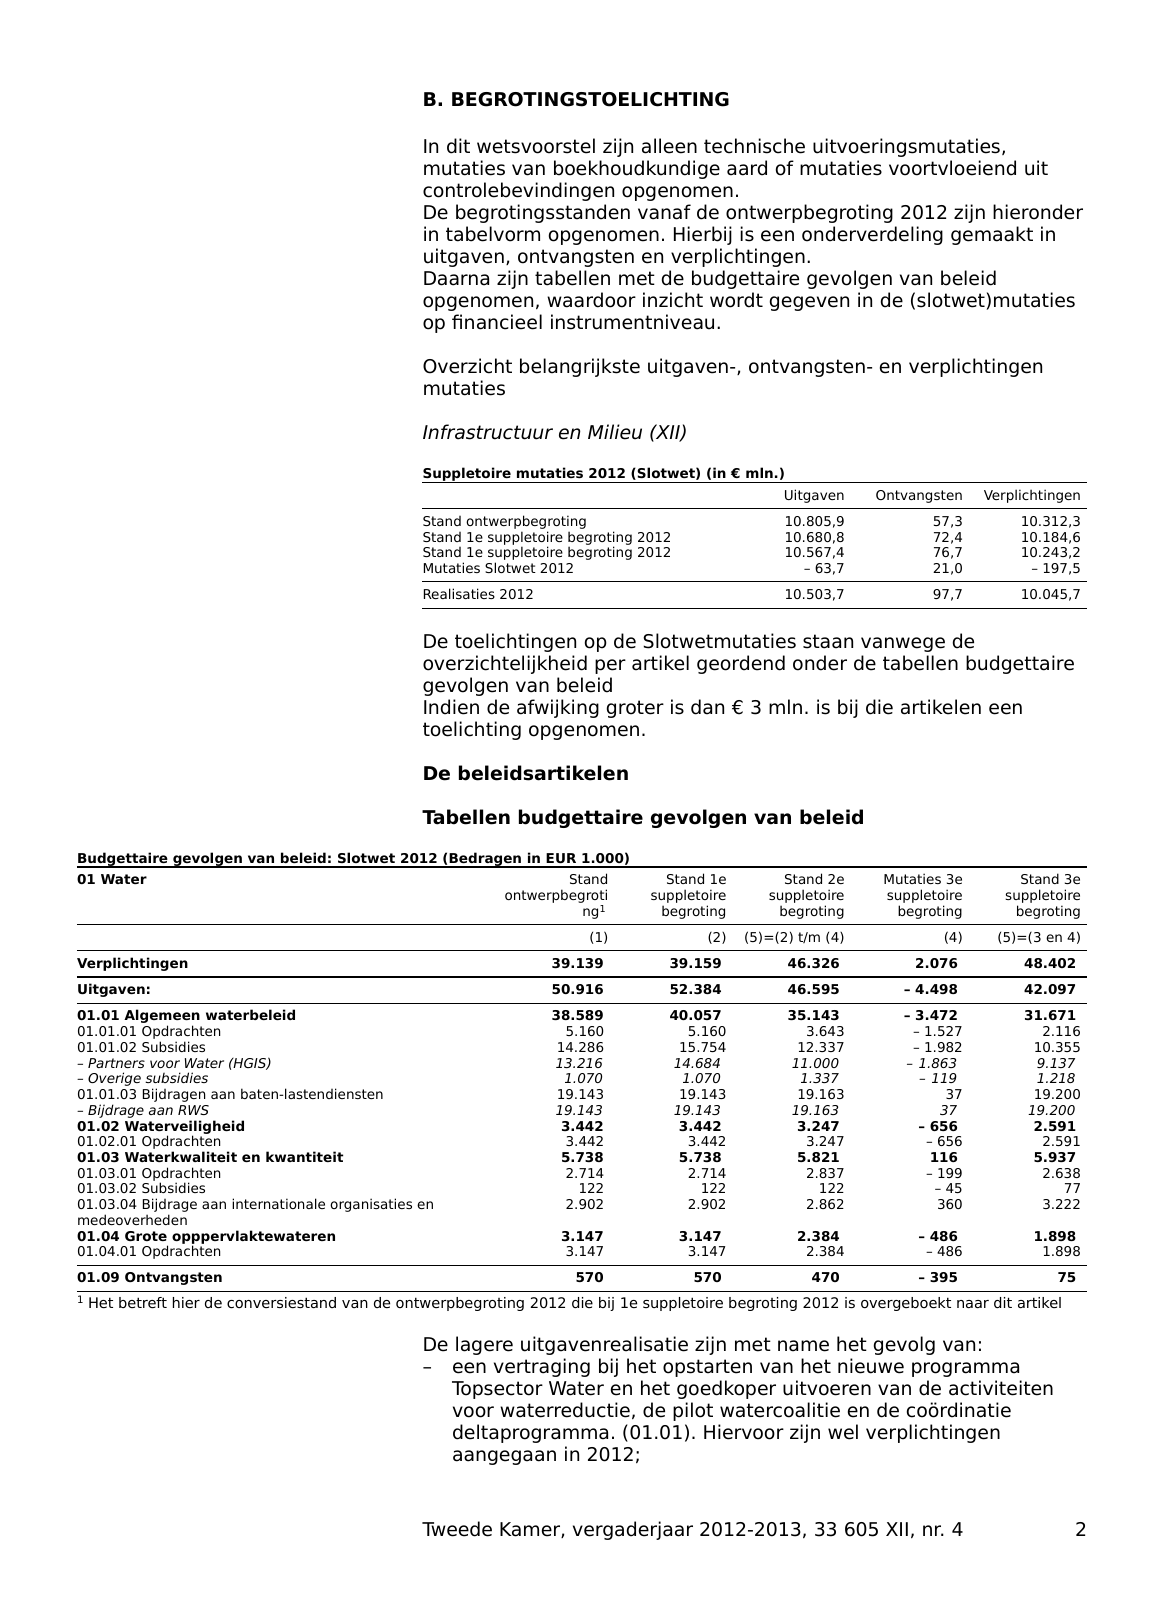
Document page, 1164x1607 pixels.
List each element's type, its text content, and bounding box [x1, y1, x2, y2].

table_cell 570 [614, 1266, 732, 1291]
table_cell Uitgaven [732, 483, 850, 508]
table_cell 5.738 [496, 1150, 614, 1166]
text – een vertraging bij het opstarten van het nieuwe programma Topsector Water en het goedkoper uitvoeren van de activiteiten voor waterreductie, de pilot watercoalitie en de coördinatie deltaprogramma. (01.01). Hiervoor zijn wel verplichtingen aangegaan in 2012; [422, 1356, 1087, 1466]
table_cell 19.200 [969, 1103, 1087, 1118]
text Overzicht belangrijkste uitgaven-, ontvangsten- en verplichtingen mutaties [422, 356, 1087, 400]
table_cell 3.147 [614, 1229, 732, 1244]
table_cell 3.147 [496, 1244, 614, 1264]
table_cell 2.638 [969, 1166, 1087, 1181]
table_cell 76,7 [850, 545, 968, 561]
table_cell 2.862 [732, 1197, 850, 1228]
subtitle De beleidsartikelen [422, 763, 1087, 785]
table_cell – Overige subsidies [77, 1071, 496, 1087]
table_cell 10.045,7 [969, 582, 1087, 607]
table_cell 46.326 [732, 951, 850, 976]
table_cell – Bijdrage aan RWS [77, 1103, 496, 1118]
table_cell Mutaties 3e suppletoire begroting [850, 868, 968, 924]
table_cell 3.222 [969, 1197, 1087, 1228]
table_cell Stand ontwerpbegroting [422, 509, 732, 529]
text De lagere uitgavenrealisatie zijn met name het gevolg van: [422, 1334, 1087, 1356]
table_cell – 3.472 [850, 1004, 968, 1024]
table_cell 2.714 [496, 1166, 614, 1181]
table_cell 19.143 [614, 1103, 732, 1118]
table_cell 19.143 [496, 1103, 614, 1118]
table_cell 3.442 [614, 1134, 732, 1150]
table_cell 3.147 [496, 1229, 614, 1244]
subtitle Infrastructuur en Milieu (XII) [422, 422, 1087, 444]
table_cell 470 [732, 1266, 850, 1291]
table_cell 19.143 [614, 1087, 732, 1103]
table_cell 46.595 [732, 978, 850, 1002]
table_header Budgettaire gevolgen van beleid: Slotwet 2012 (Bedragen in EUR 1.000) [77, 851, 1087, 866]
table_cell 3.147 [614, 1244, 732, 1264]
table_cell 1.337 [732, 1071, 850, 1087]
table_cell – 486 [850, 1244, 968, 1264]
table_cell 10.567,4 [732, 545, 850, 561]
table_cell 122 [732, 1181, 850, 1197]
table_cell 01.04.01 Opdrachten [77, 1244, 496, 1264]
table_cell Stand 1e suppletoire begroting [614, 868, 732, 924]
table_cell 21,0 [850, 561, 968, 581]
table_cell 19.143 [496, 1087, 614, 1103]
table_cell 2.902 [614, 1197, 732, 1228]
table_cell Stand 1e suppletoire begroting 2012 [422, 545, 732, 561]
table_cell – Partners voor Water (HGIS) [77, 1055, 496, 1071]
table_cell 37 [850, 1103, 968, 1118]
table_cell 3.442 [614, 1118, 732, 1134]
table_cell 2.384 [732, 1229, 850, 1244]
table_cell 77 [969, 1181, 1087, 1197]
table_cell 2.902 [496, 1197, 614, 1228]
table_cell 14.684 [614, 1055, 732, 1071]
table_cell 5.160 [614, 1024, 732, 1040]
table_cell (5)=(3 en 4) [969, 925, 1087, 950]
table_cell 01 Water [77, 868, 496, 924]
table_cell 3.442 [496, 1134, 614, 1150]
table_cell 01.09 Ontvangsten [77, 1266, 496, 1291]
table_cell 37 [850, 1087, 968, 1103]
table_cell 360 [850, 1197, 968, 1228]
table_cell 1.898 [969, 1244, 1087, 1264]
text In dit wetsvoorstel zijn alleen technische uitvoeringsmutaties, mutaties van boekhoudkundige aard of mutaties voortvloeiend uit controlebevindingen opgenomen. [422, 136, 1087, 202]
table_cell 12.337 [732, 1040, 850, 1055]
table_cell 2.076 [850, 951, 968, 976]
table_cell 01.01.01 Opdrachten [77, 1024, 496, 1040]
table_cell 1.070 [496, 1071, 614, 1087]
table_cell 13.216 [496, 1055, 614, 1071]
table_cell 15.754 [614, 1040, 732, 1055]
table_cell 10.243,2 [969, 545, 1087, 561]
table_cell 1 Het betreft hier de conversiestand van de ontwerpbegroting 2012 die bij 1e suppletoire begroting 2012 is overgeboekt naar dit artikel [77, 1292, 1087, 1312]
table_cell 39.159 [614, 951, 732, 976]
table_cell Verplichtingen [969, 483, 1087, 508]
table_cell 01.03.01 Opdrachten [77, 1166, 496, 1181]
table_cell 5.821 [732, 1150, 850, 1166]
table_cell – 656 [850, 1118, 968, 1134]
table_cell – 1.863 [850, 1055, 968, 1071]
table_cell – 63,7 [732, 561, 850, 581]
table_cell 19.163 [732, 1103, 850, 1118]
table_cell 5.160 [496, 1024, 614, 1040]
table_cell 57,3 [850, 509, 968, 529]
table_cell 1.070 [614, 1071, 732, 1087]
table_cell 19.163 [732, 1087, 850, 1103]
table_cell Ontvangsten [850, 483, 968, 508]
table_cell (5)=(2) t/m (4) [732, 925, 850, 950]
table_cell 40.057 [614, 1004, 732, 1024]
table_cell – 1.527 [850, 1024, 968, 1040]
table_cell 01.01.03 Bijdragen aan baten-lastendiensten [77, 1087, 496, 1103]
table_cell 39.139 [496, 951, 614, 976]
table_cell – 395 [850, 1266, 968, 1291]
table_cell – 656 [850, 1134, 968, 1150]
table_cell 01.02 Waterveiligheid [77, 1118, 496, 1134]
table_cell 19.200 [969, 1087, 1087, 1103]
table_cell 3.643 [732, 1024, 850, 1040]
table_cell (4) [850, 925, 968, 950]
table_cell 01.01 Algemeen waterbeleid [77, 1004, 496, 1024]
table_cell 122 [614, 1181, 732, 1197]
table_cell 570 [496, 1266, 614, 1291]
table_cell 3.442 [496, 1118, 614, 1134]
table_cell 10.805,9 [732, 509, 850, 529]
text De begrotingsstanden vanaf de ontwerpbegroting 2012 zijn hieronder in tabelvorm opgenomen. Hierbij is een onderverdeling gemaakt in uitgaven, ontvangsten en verplichtingen. [422, 202, 1087, 268]
table_cell 01.03.02 Subsidies [77, 1181, 496, 1197]
table_cell 75 [969, 1266, 1087, 1291]
table_cell 3.247 [732, 1134, 850, 1150]
table_cell – 199 [850, 1166, 968, 1181]
table_cell 2.714 [614, 1166, 732, 1181]
table_cell – 4.498 [850, 978, 968, 1002]
subtitle Tabellen budgettaire gevolgen van beleid [422, 807, 1087, 829]
table_cell 50.916 [496, 978, 614, 1002]
table_cell Realisaties 2012 [422, 582, 732, 607]
table_cell 10.355 [969, 1040, 1087, 1055]
table_cell Stand 3e suppletoire begroting [969, 868, 1087, 924]
table_header Suppletoire mutaties 2012 (Slotwet) (in € mln.) [422, 466, 1087, 482]
table_cell Stand ontwerpbegroting1 [496, 868, 614, 924]
table_cell 5.738 [614, 1150, 732, 1166]
table_cell Stand 1e suppletoire begroting 2012 [422, 529, 732, 545]
table_cell 38.589 [496, 1004, 614, 1024]
table_cell 01.02.01 Opdrachten [77, 1134, 496, 1150]
table_cell 97,7 [850, 582, 968, 607]
table_cell 14.286 [496, 1040, 614, 1055]
table_cell 10.184,6 [969, 529, 1087, 545]
table_cell 72,4 [850, 529, 968, 545]
table_cell [77, 925, 496, 950]
table_cell 3.247 [732, 1118, 850, 1134]
table_cell Mutaties Slotwet 2012 [422, 561, 732, 581]
table_cell 2.384 [732, 1244, 850, 1264]
table_cell 35.143 [732, 1004, 850, 1024]
table_cell 52.384 [614, 978, 732, 1002]
table_cell 42.097 [969, 978, 1087, 1002]
table_cell 10.312,3 [969, 509, 1087, 529]
table_cell 9.137 [969, 1055, 1087, 1071]
table_cell 31.671 [969, 1004, 1087, 1024]
table_cell [422, 483, 732, 508]
text De toelichtingen op de Slotwetmutaties staan vanwege de overzichtelijkheid per artikel geordend onder de tabellen budgettaire gevolgen van beleid [422, 631, 1087, 697]
table_cell Uitgaven: [77, 978, 496, 1002]
table_cell 2.591 [969, 1118, 1087, 1134]
table_cell 1.218 [969, 1071, 1087, 1087]
table_cell 01.03 Waterkwaliteit en kwantiteit [77, 1150, 496, 1166]
table_cell – 197,5 [969, 561, 1087, 581]
table_cell Stand 2e suppletoire begroting [732, 868, 850, 924]
table_cell 11.000 [732, 1055, 850, 1071]
text Indien de afwijking groter is dan € 3 mln. is bij die artikelen een toelichting opgenomen. [422, 697, 1087, 741]
table_cell 116 [850, 1150, 968, 1166]
table_cell 122 [496, 1181, 614, 1197]
text Daarna zijn tabellen met de budgettaire gevolgen van beleid opgenomen, waardoor inzicht wordt gegeven in de (slotwet)mutaties op financieel instrumentniveau. [422, 268, 1087, 334]
table_cell – 45 [850, 1181, 968, 1197]
table_cell Verplichtingen [77, 951, 496, 976]
table_cell 2.837 [732, 1166, 850, 1181]
table_cell 5.937 [969, 1150, 1087, 1166]
table_cell 01.04 Grote opppervlaktewateren [77, 1229, 496, 1244]
table_cell 48.402 [969, 951, 1087, 976]
table_cell 2.591 [969, 1134, 1087, 1150]
table_cell (1) [496, 925, 614, 950]
table_cell 01.03.04 Bijdrage aan internationale organisaties en medeoverheden [77, 1197, 496, 1228]
subtitle B. BEGROTINGSTOELICHTING [422, 89, 1087, 111]
table_cell – 119 [850, 1071, 968, 1087]
table_cell (2) [614, 925, 732, 950]
table_cell 10.680,8 [732, 529, 850, 545]
table_cell – 1.982 [850, 1040, 968, 1055]
table_cell 10.503,7 [732, 582, 850, 607]
table_cell 2.116 [969, 1024, 1087, 1040]
table_cell 01.01.02 Subsidies [77, 1040, 496, 1055]
table_cell – 486 [850, 1229, 968, 1244]
table_cell 1.898 [969, 1229, 1087, 1244]
